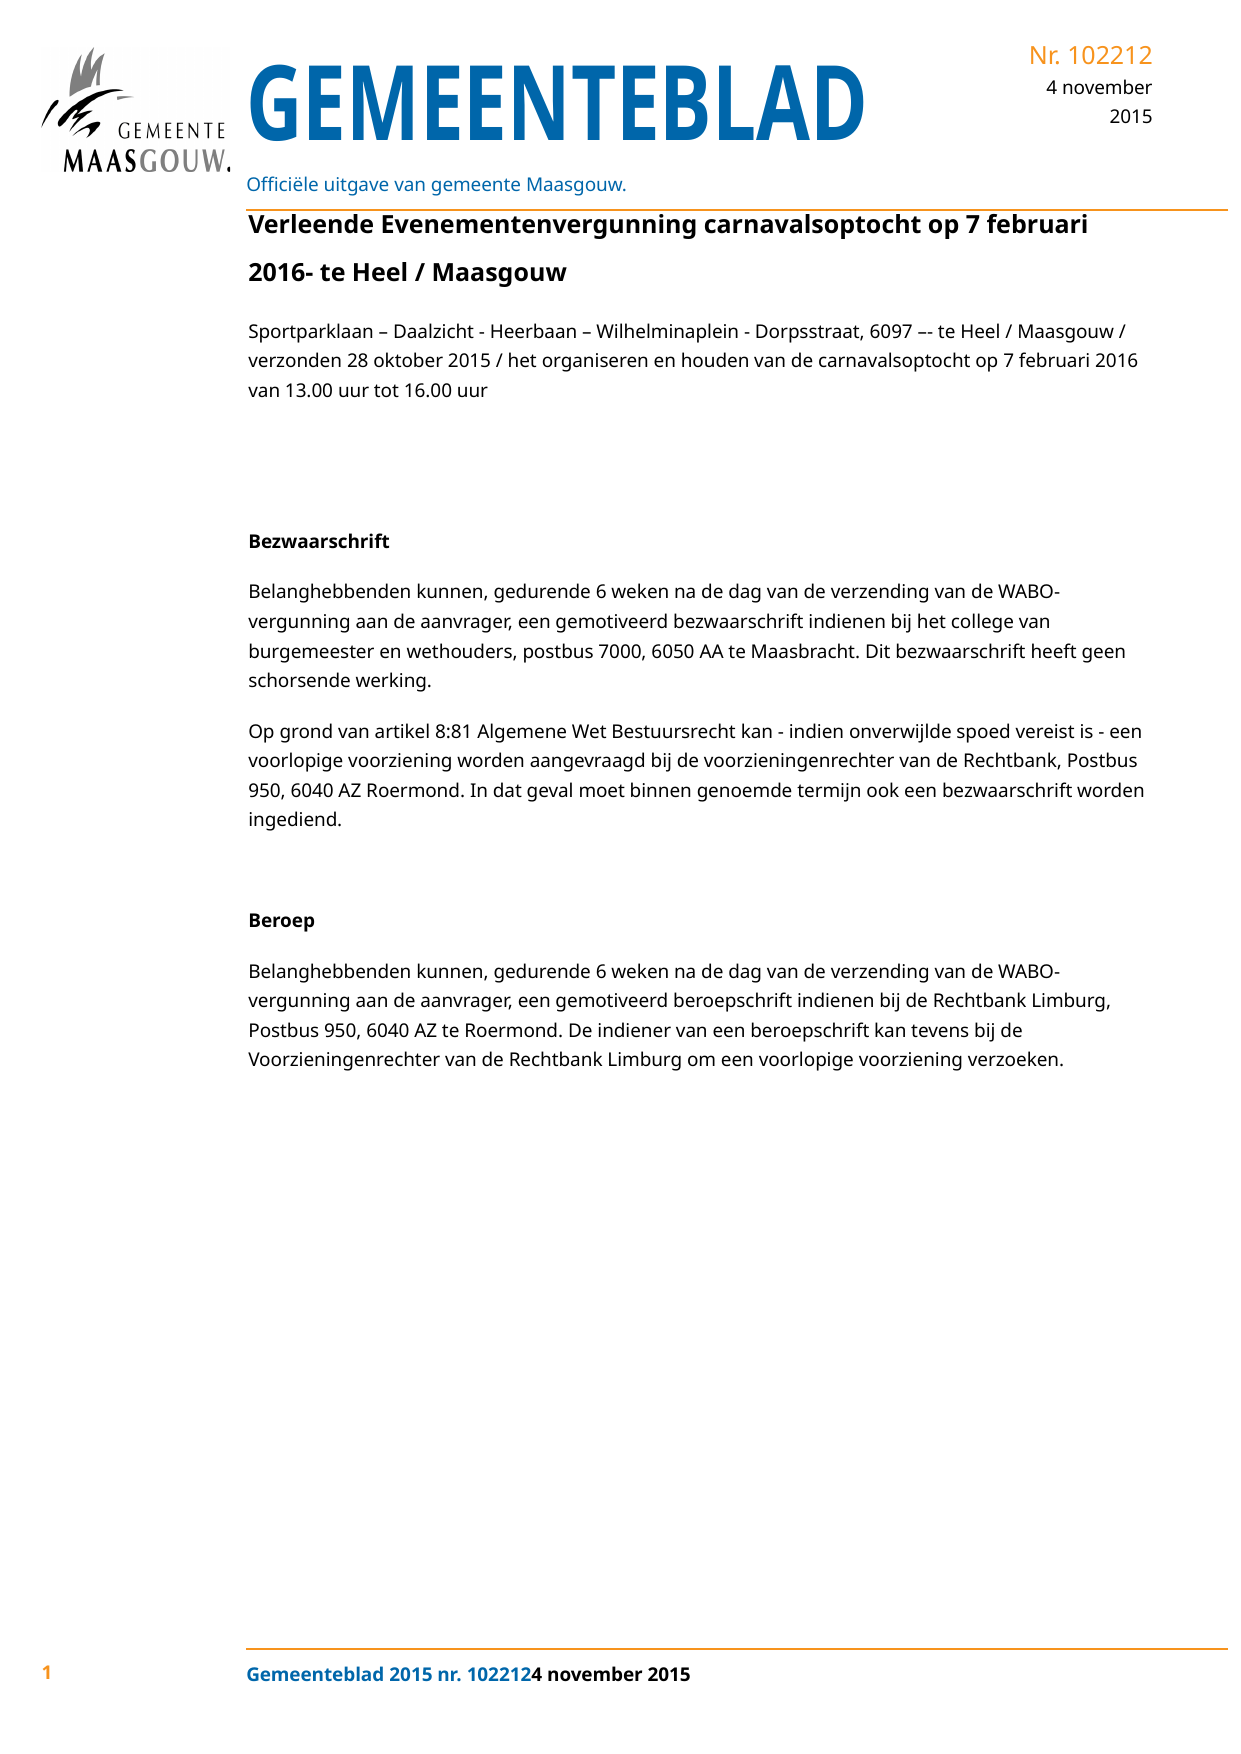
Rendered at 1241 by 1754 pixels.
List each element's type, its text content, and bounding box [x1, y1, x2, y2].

text Beroep [248, 907, 1152, 933]
picture [41, 47, 231, 172]
text Op grond van artikel 8:81 Algemene Wet Bestuursrecht kan - indien onverwijlde spoed vereist is - een voorlopige voorziening worden aangevraagd bij de voorzieningenrechter van de Rechtbank, Postbus 950, 6040 AZ Roermond. In dat geval moet binnen genoemde termijn ook een bezwaarschrift worden ingediend. [248, 718, 1152, 832]
text Bezwaarschrift [248, 528, 1152, 554]
text Belanghebbenden kunnen, gedurende 6 weken na de dag van de verzending van de WABO-vergunning aan de aanvrager, een gemotiveerd beroepschrift indienen bij de Rechtbank Limburg, Postbus 950, 6040 AZ te Roermond. De indiener van een beroepschrift kan tevens bij de Voorzieningenrechter van de Rechtbank Limburg om een voorlopige voorziening verzoeken. [248, 958, 1152, 1072]
text Sportparklaan – Daalzicht - Heerbaan – Wilhelminaplein - Dorpsstraat, 6097 –- te Heel / Maasgouw / verzonden 28 oktober 2015 / het organiseren en houden van de carnavalsoptocht op 7 februari 2016 van 13.00 uur tot 16.00 uur [248, 318, 1152, 403]
text Belanghebbenden kunnen, gedurende 6 weken na de dag van de verzending van de WABO-vergunning aan de aanvrager, een gemotiveerd bezwaarschrift indienen bij het college van burgemeester en wethouders, postbus 7000, 6050 AA te Maasbracht. Dit bezwaarschrift heeft geen schorsende werking. [248, 579, 1152, 693]
text Verleende Evenementenvergunning carnavalsoptocht op 7 februari 2016- te Heel / Maasgouw [248, 211, 1152, 288]
